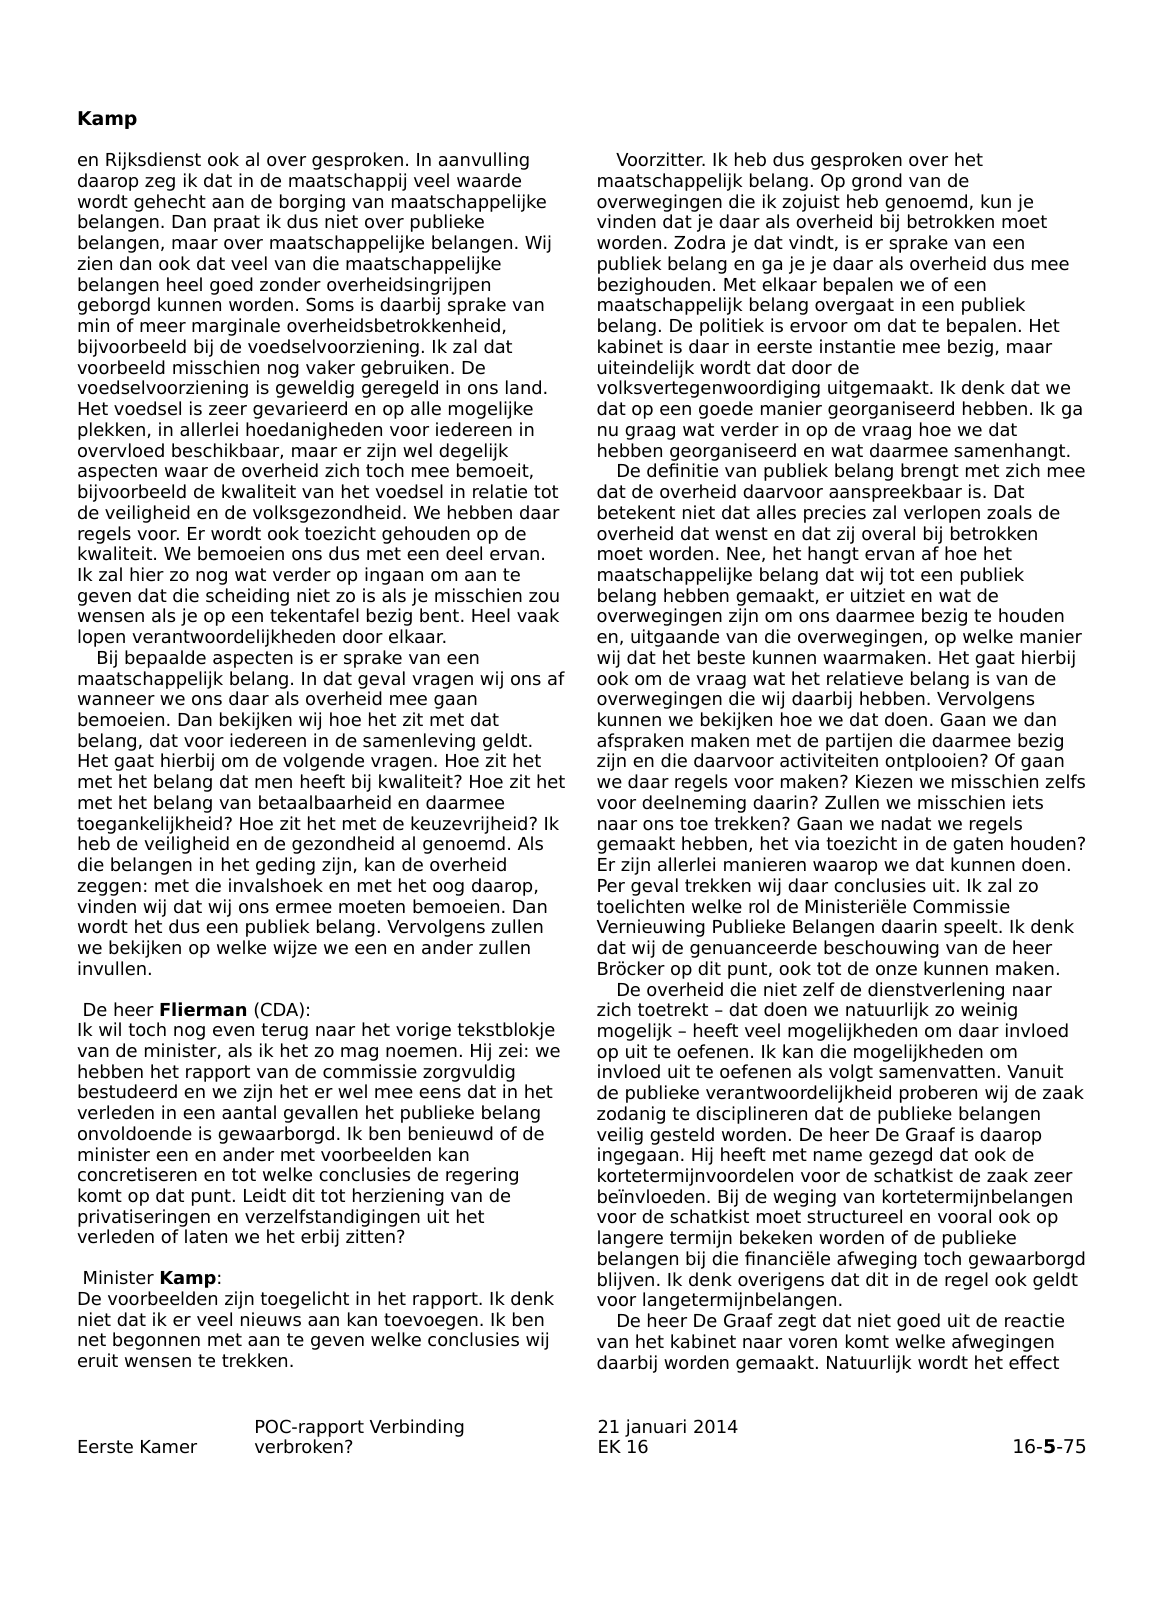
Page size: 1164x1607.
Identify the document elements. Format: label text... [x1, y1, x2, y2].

text De overheid die niet zelf de dienstverlening naar zich toetrekt – dat doen we natuurlijk zo weinig mogelijk – heeft veel mogelijkheden om daar invloed op uit te oefenen. Ik kan die mogelijkheden om invloed uit te oefenen als volgt samenvatten. Vanuit de publieke verantwoordelijkheid proberen wij de zaak zodanig te disciplineren dat de publieke belangen veilig gesteld worden. De heer De Graaf is daarop ingegaan. Hij heeft met name gezegd dat ook de kortetermijnvoordelen voor de schatkist de zaak zeer beïnvloeden. Bij de weging van kortetermijnbelangen voor de schatkist moet structureel en vooral ook op langere termijn bekeken worden of de publieke belangen bij die financiële afweging toch gewaarborgd blijven. Ik denk overigens dat dit in de regel ook geldt voor langetermijnbelangen. [596, 979, 1087, 1311]
text en Rijksdienst ook al over gesproken. In aanvulling daarop zeg ik dat in de maatschappij veel waarde wordt gehecht aan de borging van maatschappelijke belangen. Dan praat ik dus niet over publieke belangen, maar over maatschappelijke belangen. Wij zien dan ook dat veel van die maatschappelijke belangen heel goed zonder overheidsingrijpen geborgd kunnen worden. Soms is daarbij sprake van min of meer marginale overheidsbetrokkenheid, bijvoorbeeld bij de voedselvoorziening. Ik zal dat voorbeeld misschien nog vaker gebruiken. De voedselvoorziening is geweldig geregeld in ons land. Het voedsel is zeer gevarieerd en op alle mogelijke plekken, in allerlei hoedanigheden voor iedereen in overvloed beschikbaar, maar er zijn wel degelijk aspecten waar de overheid zich toch mee bemoeit, bijvoorbeeld de kwaliteit van het voedsel in relatie tot de veiligheid en de volksgezondheid. We hebben daar regels voor. Er wordt ook toezicht gehouden op de kwaliteit. We bemoeien ons dus met een deel ervan. Ik zal hier zo nog wat verder op ingaan om aan te geven dat die scheiding niet zo is als je misschien zou wensen als je op een tekentafel bezig bent. Heel vaak lopen verantwoordelijkheden door elkaar. [77, 150, 567, 648]
text Voorzitter. Ik heb dus gesproken over het maatschappelijk belang. Op grond van de overwegingen die ik zojuist heb genoemd, kun je vinden dat je daar als overheid bij betrokken moet worden. Zodra je dat vindt, is er sprake van een publiek belang en ga je je daar als overheid dus mee bezighouden. Met elkaar bepalen we of een maatschappelijk belang overgaat in een publiek belang. De politiek is ervoor om dat te bepalen. Het kabinet is daar in eerste instantie mee bezig, maar uiteindelijk wordt dat door de volksvertegenwoordiging uitgemaakt. Ik denk dat we dat op een goede manier georganiseerd hebben. Ik ga nu graag wat verder in op de vraag hoe we dat hebben georganiseerd en wat daarmee samenhangt. [596, 150, 1087, 461]
text Bij bepaalde aspecten is er sprake van een maatschappelijk belang. In dat geval vragen wij ons af wanneer we ons daar als overheid mee gaan bemoeien. Dan bekijken wij hoe het zit met dat belang, dat voor iedereen in de samenleving geldt. Het gaat hierbij om de volgende vragen. Hoe zit het met het belang dat men heeft bij kwaliteit? Hoe zit het met het belang van betaalbaarheid en daarmee toegankelijkheid? Hoe zit het met de keuzevrijheid? Ik heb de veiligheid en de gezondheid al genoemd. Als die belangen in het geding zijn, kan de overheid zeggen: met die invalshoek en met het oog daarop, vinden wij dat wij ons ermee moeten bemoeien. Dan wordt het dus een publiek belang. Vervolgens zullen we bekijken op welke wijze we een en ander zullen invullen. [77, 648, 567, 979]
text De heer De Graaf zegt dat niet goed uit de reactie van het kabinet naar voren komt welke afwegingen daarbij worden gemaakt. Natuurlijk wordt het effect [596, 1311, 1087, 1373]
text De heer Flierman (CDA): [77, 999, 567, 1020]
text De definitie van publiek belang brengt met zich mee dat de overheid daarvoor aanspreekbaar is. Dat betekent niet dat alles precies zal verlopen zoals de overheid dat wenst en dat zij overal bij betrokken moet worden. Nee, het hangt ervan af hoe het maatschappelijke belang dat wij tot een publiek belang hebben gemaakt, er uitziet en wat de overwegingen zijn om ons daarmee bezig te houden en, uitgaande van die overwegingen, op welke manier wij dat het beste kunnen waarmaken. Het gaat hierbij ook om de vraag wat het relatieve belang is van de overwegingen die wij daarbij hebben. Vervolgens kunnen we bekijken hoe we dat doen. Gaan we dan afspraken maken met de partijen die daarmee bezig zijn en die daarvoor activiteiten ontplooien? Of gaan we daar regels voor maken? Kiezen we misschien zelfs voor deelneming daarin? Zullen we misschien iets naar ons toe trekken? Gaan we nadat we regels gemaakt hebben, het via toezicht in de gaten houden? Er zijn allerlei manieren waarop we dat kunnen doen. Per geval trekken wij daar conclusies uit. Ik zal zo toelichten welke rol de Ministeriële Commissie Vernieuwing Publieke Belangen daarin speelt. Ik denk dat wij de genuanceerde beschouwing van de heer Bröcker op dit punt, ook tot de onze kunnen maken. [596, 461, 1087, 979]
text De voorbeelden zijn toegelicht in het rapport. Ik denk niet dat ik er veel nieuws aan kan toevoegen. Ik ben net begonnen met aan te geven welke conclusies wij eruit wensen te trekken. [77, 1289, 567, 1372]
text Minister Kamp: [77, 1268, 567, 1289]
text Ik wil toch nog even terug naar het vorige tekstblokje van de minister, als ik het zo mag noemen. Hij zei: we hebben het rapport van de commissie zorgvuldig bestudeerd en we zijn het er wel mee eens dat in het verleden in een aantal gevallen het publieke belang onvoldoende is gewaarborgd. Ik ben benieuwd of de minister een en ander met voorbeelden kan concretiseren en tot welke conclusies de regering komt op dat punt. Leidt dit tot herziening van de privatiseringen en verzelfstandigingen uit het verleden of laten we het erbij zitten? [77, 1020, 567, 1248]
